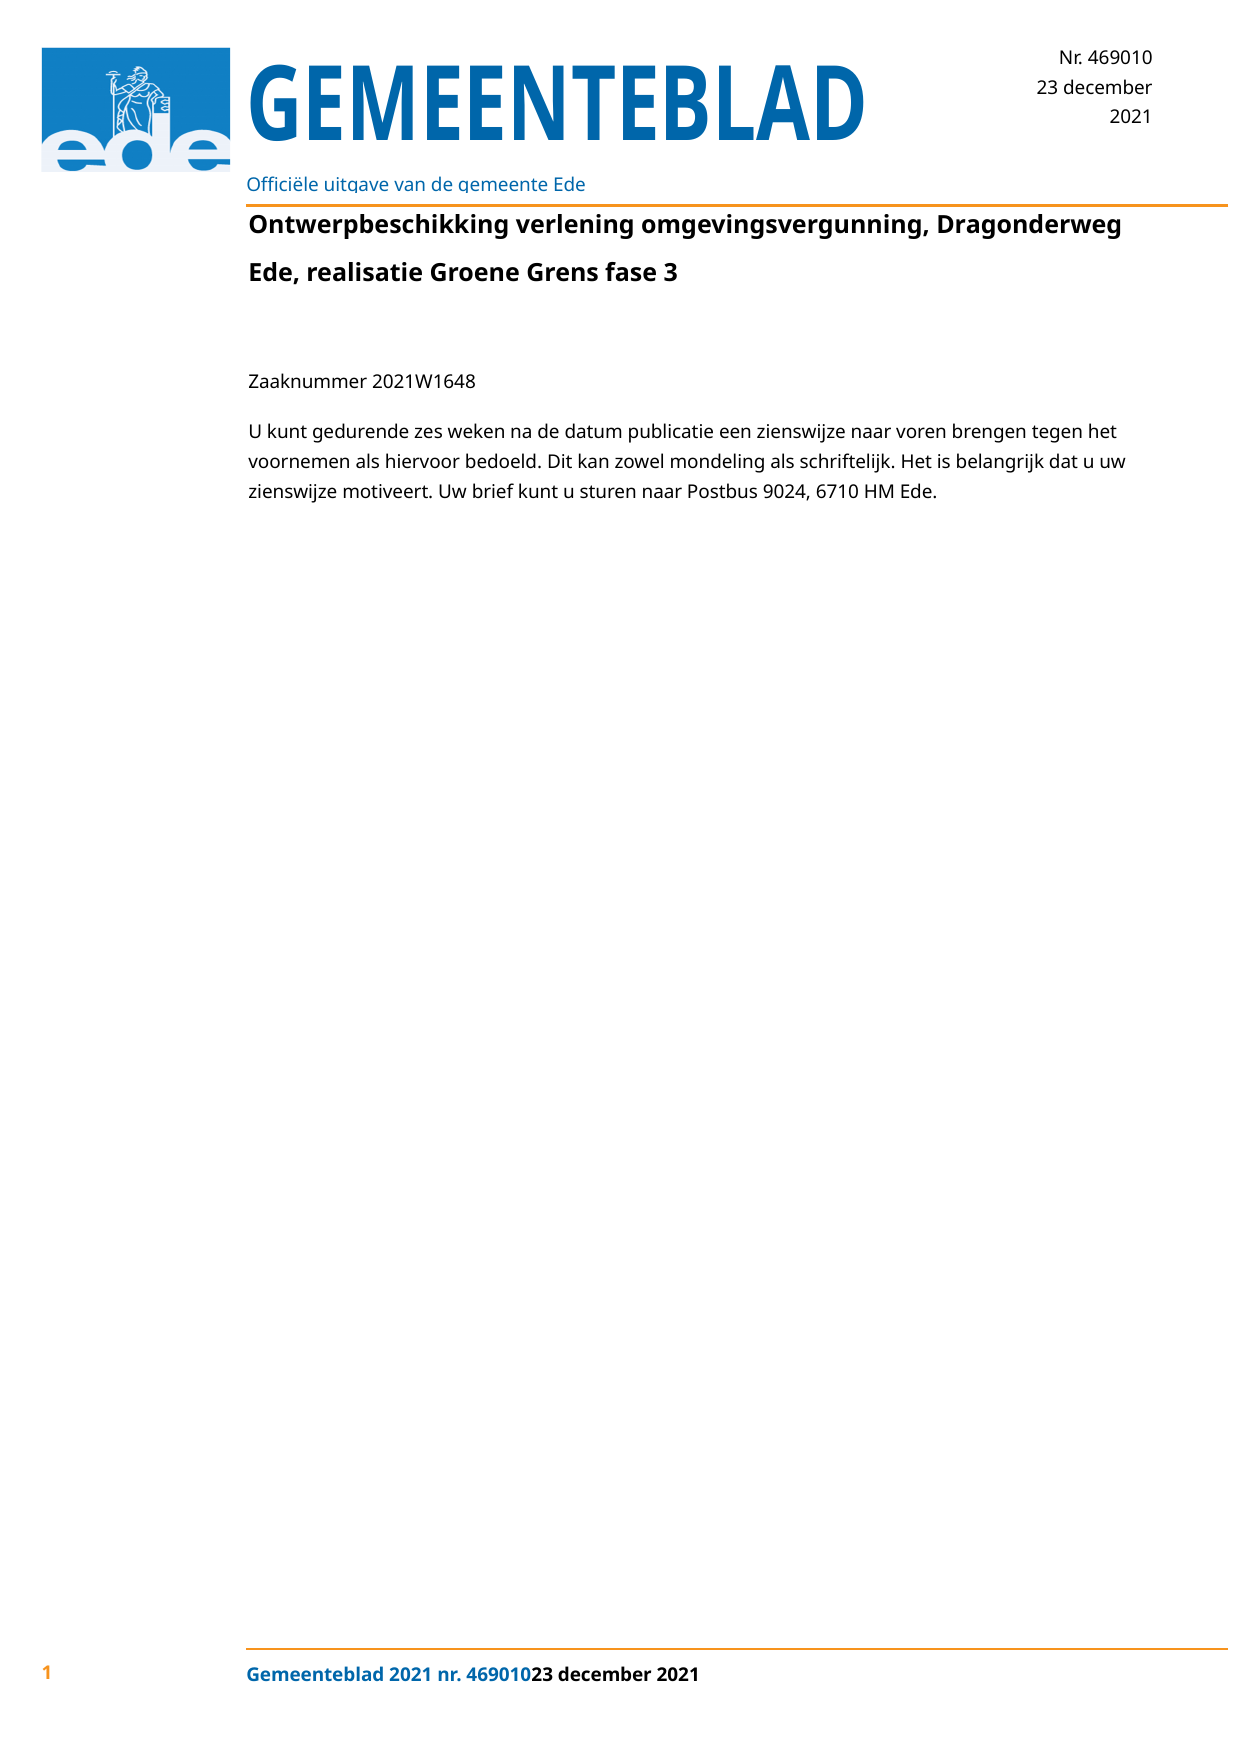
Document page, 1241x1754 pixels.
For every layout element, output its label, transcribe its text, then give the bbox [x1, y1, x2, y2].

picture [41, 47, 231, 172]
text Zaaknummer 2021W1648 [248, 368, 1152, 394]
text U kunt gedurende zes weken na de datum publicatie een zienswijze naar voren brengen tegen het voornemen als hiervoor bedoeld. Dit kan zowel mondeling als schriftelijk. Het is belangrijk dat u uw zienswijze motiveert. Uw brief kunt u sturen naar Postbus 9024, 6710 HM Ede. [248, 419, 1152, 504]
text Ontwerpbeschikking verlening omgevingsvergunning, Dragonderweg Ede, realisatie Groene Grens fase 3 [248, 207, 1152, 288]
